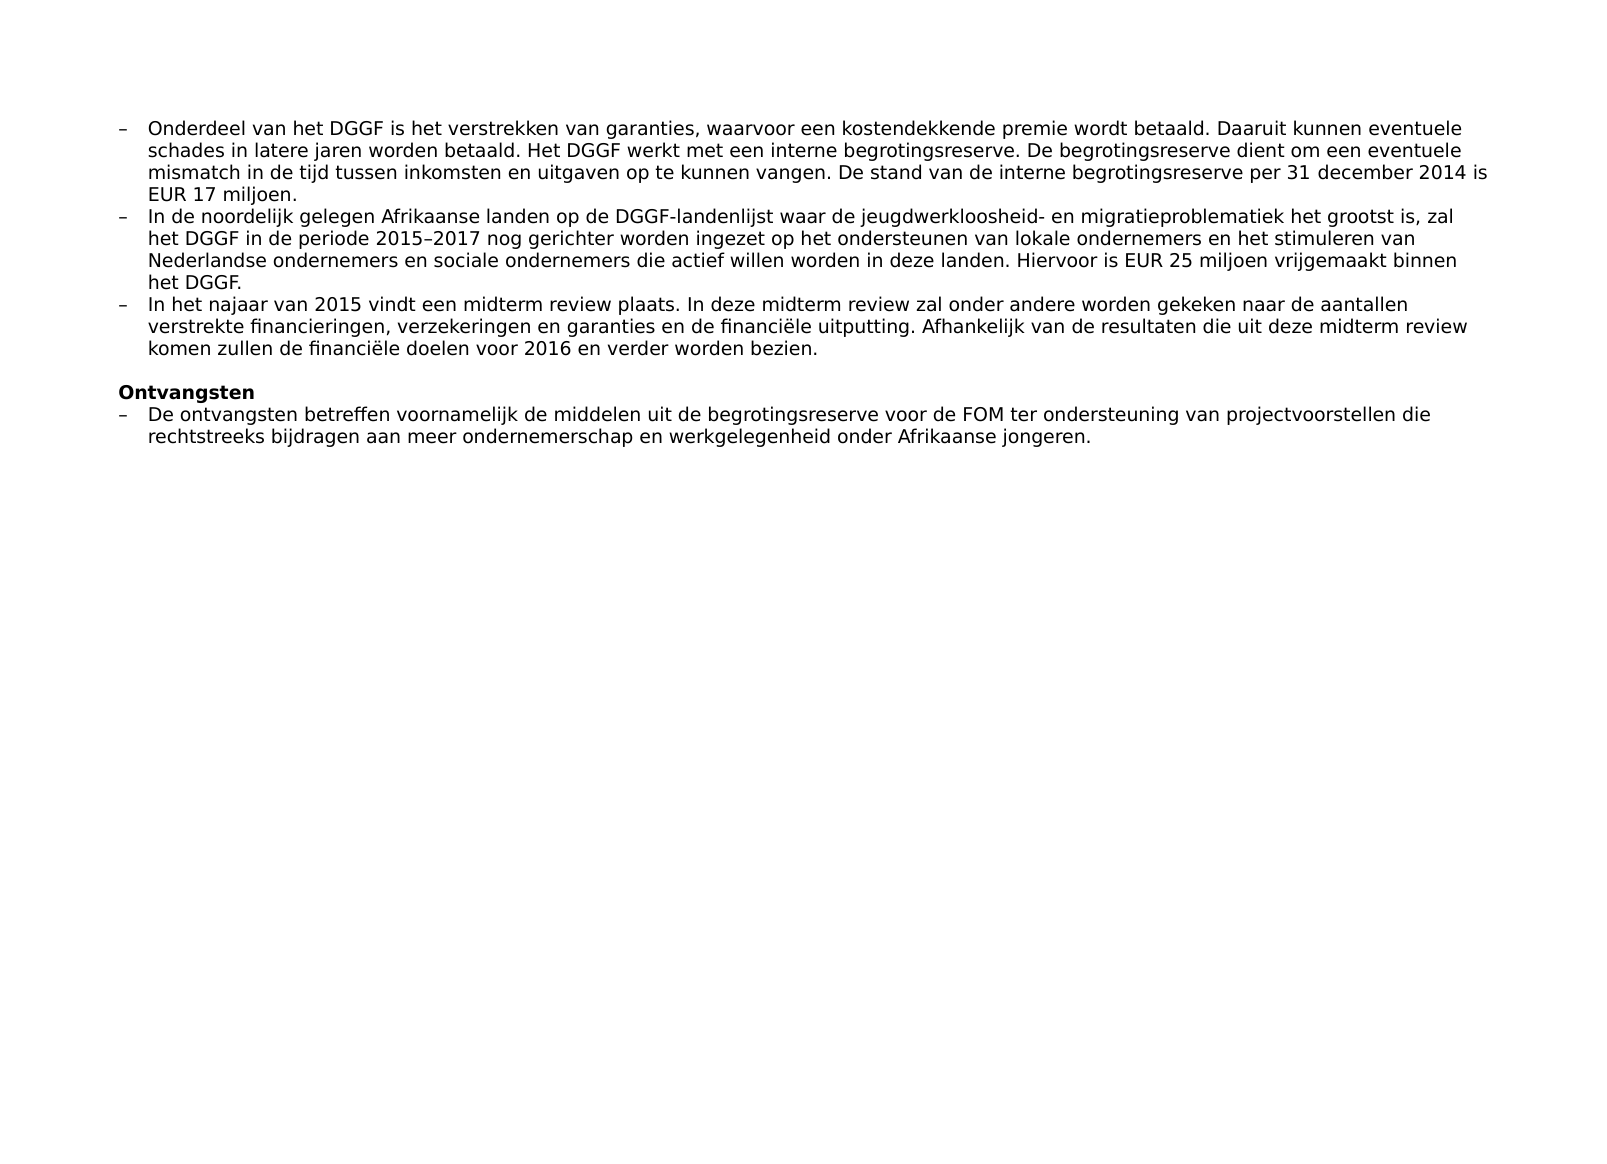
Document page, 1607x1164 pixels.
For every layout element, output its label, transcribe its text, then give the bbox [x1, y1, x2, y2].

text – In het najaar van 2015 vindt een midterm review plaats. In deze midterm review zal onder andere worden gekeken naar de aantallen verstrekte financieringen, verzekeringen en garanties en de financiële uitputting. Afhankelijk van de resultaten die uit deze midterm review komen zullen de financiële doelen voor 2016 en verder worden bezien. [118, 294, 1488, 360]
text – In de noordelijk gelegen Afrikaanse landen op de DGGF-landenlijst waar de jeugdwerkloosheid- en migratieproblematiek het grootst is, zal het DGGF in de periode 2015–2017 nog gerichter worden ingezet op het ondersteunen van lokale ondernemers en het stimuleren van Nederlandse ondernemers en sociale ondernemers die actief willen worden in deze landen. Hiervoor is EUR 25 miljoen vrijgemaakt binnen het DGGF. [118, 206, 1488, 294]
text – De ontvangsten betreffen voornamelijk de middelen uit de begrotingsreserve voor de FOM ter ondersteuning van projectvoorstellen die rechtstreeks bijdragen aan meer ondernemerschap en werkgelegenheid onder Afrikaanse jongeren. [118, 404, 1488, 448]
subtitle Ontvangsten [118, 382, 1488, 404]
text – Onderdeel van het DGGF is het verstrekken van garanties, waarvoor een kostendekkende premie wordt betaald. Daaruit kunnen eventuele schades in latere jaren worden betaald. Het DGGF werkt met een interne begrotingsreserve. De begrotingsreserve dient om een eventuele mismatch in de tijd tussen inkomsten en uitgaven op te kunnen vangen. De stand van de interne begrotingsreserve per 31 december 2014 is EUR 17 miljoen. [118, 118, 1488, 206]
